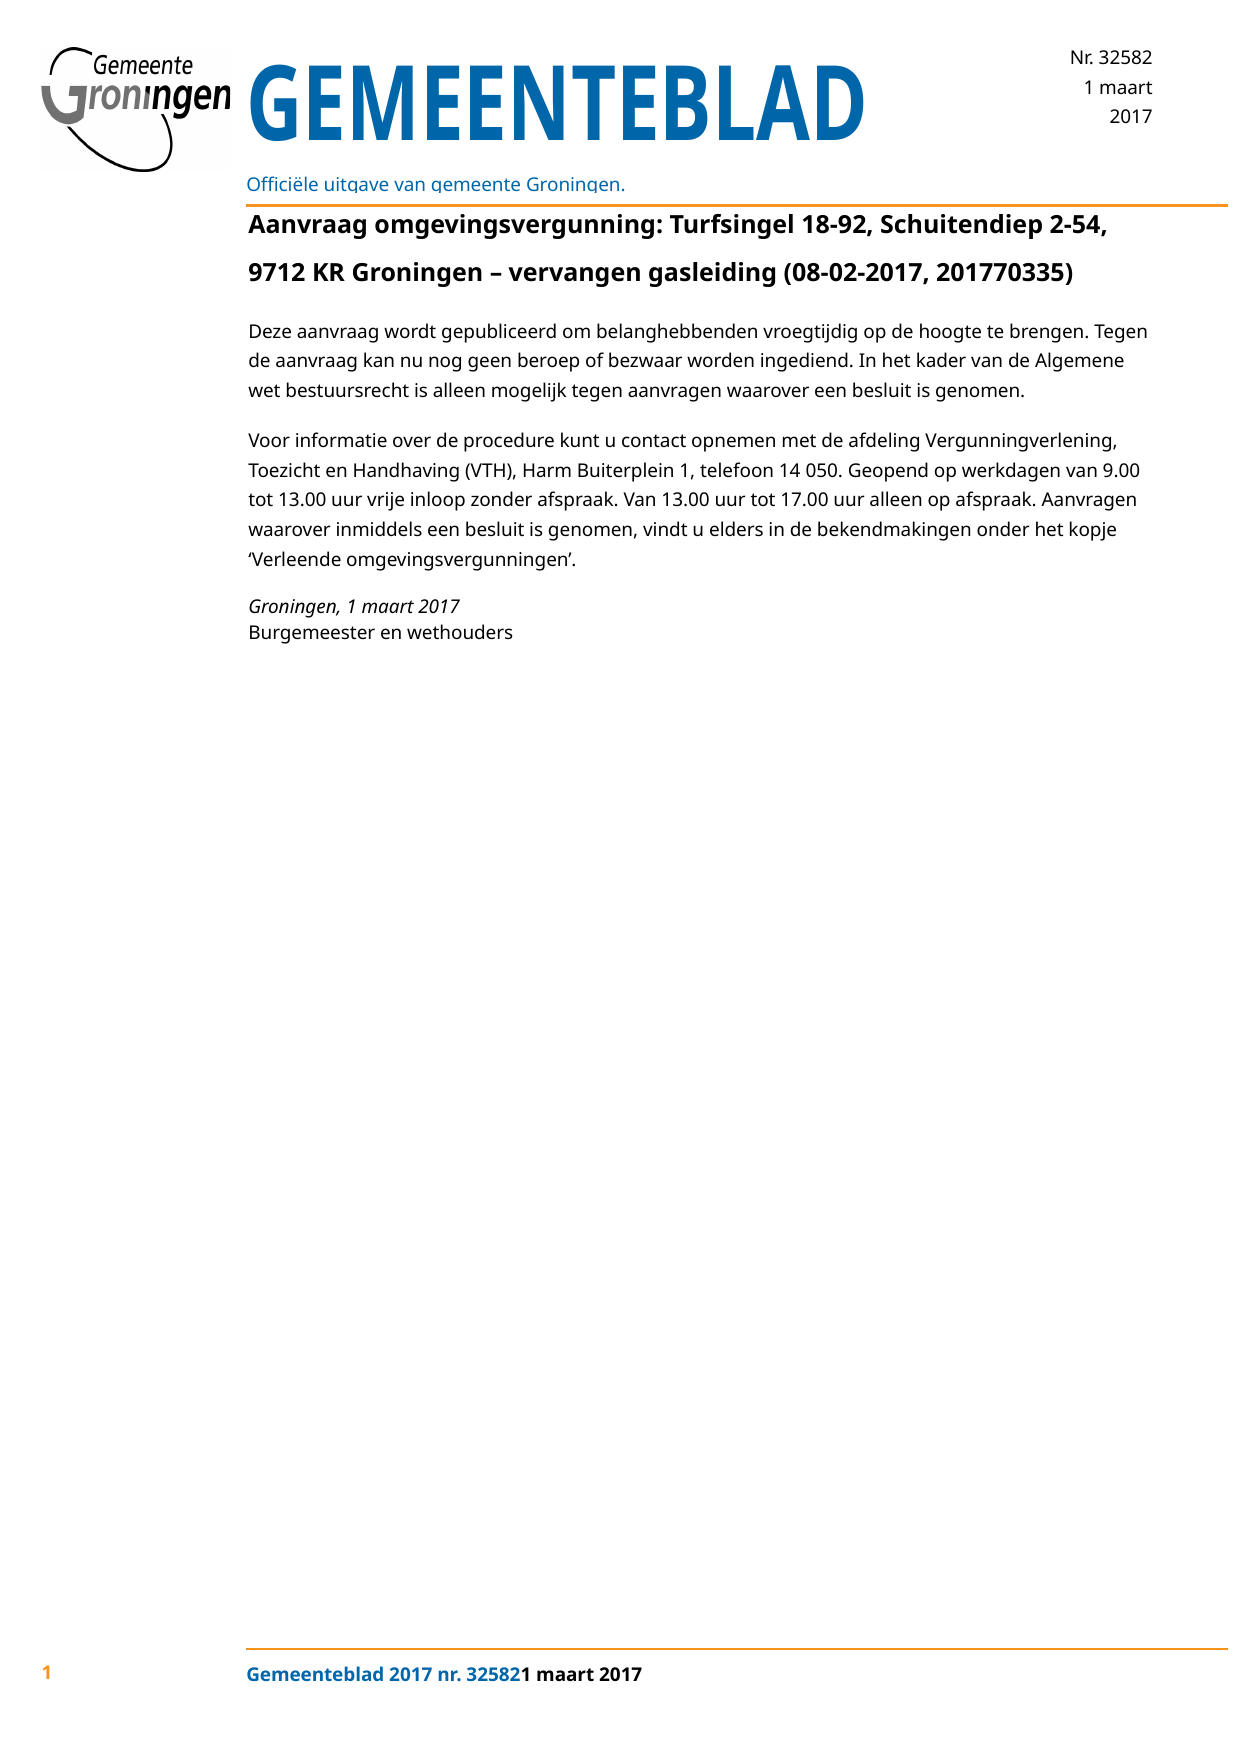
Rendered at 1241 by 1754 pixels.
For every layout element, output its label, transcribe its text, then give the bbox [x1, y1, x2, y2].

text Deze aanvraag wordt gepubliceerd om belanghebbenden vroegtijdig op de hoogte te brengen. Tegen de aanvraag kan nu nog geen beroep of bezwaar worden ingediend. In het kader van de Algemene wet bestuursrecht is alleen mogelijk tegen aanvragen waarover een besluit is genomen. [248, 318, 1152, 403]
text Groningen, 1 maart 2017 [248, 594, 1152, 619]
text Burgemeester en wethouders [248, 619, 1152, 645]
text Aanvraag omgevingsvergunning: Turfsingel 18-92, Schuitendiep 2-54, 9712 KR Groningen – vervangen gasleiding (08-02-2017, 201770335) [248, 207, 1152, 288]
picture [41, 47, 231, 172]
text Voor informatie over de procedure kunt u contact opnemen met de afdeling Vergunningverlening, Toezicht en Handhaving (VTH), Harm Buiterplein 1, telefoon 14 050. Geopend op werkdagen van 9.00 tot 13.00 uur vrije inloop zonder afspraak. Van 13.00 uur tot 17.00 uur alleen op afspraak. Aanvragen waarover inmiddels een besluit is genomen, vindt u elders in de bekendmakingen onder het kopje ‘Verleende omgevingsvergunningen’. [248, 427, 1152, 572]
